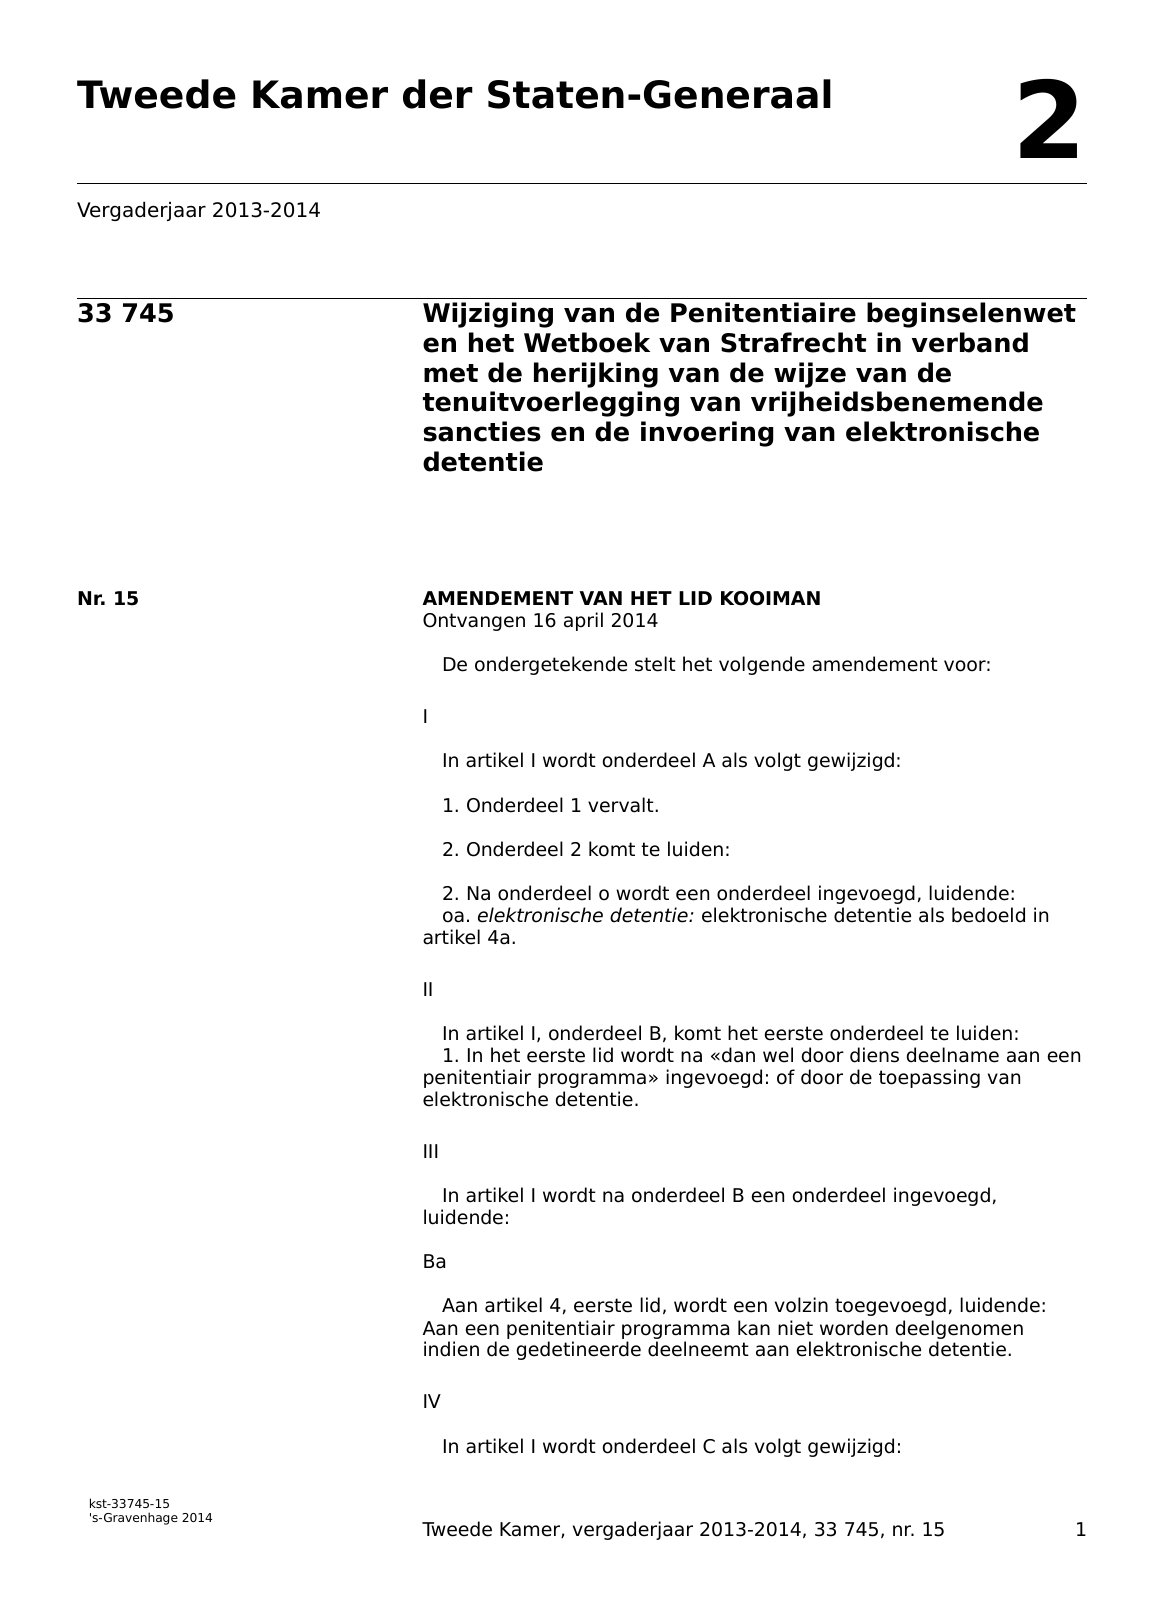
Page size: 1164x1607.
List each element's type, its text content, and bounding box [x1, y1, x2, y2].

text 1. In het eerste lid wordt na «dan wel door diens deelname aan een penitentiair programma» ingevoegd: of door de toepassing van elektronische detentie. [422, 1045, 1087, 1111]
text 1. Onderdeel 1 vervalt. [422, 794, 1087, 817]
subtitle I [422, 706, 1087, 728]
table_header Tweede Kamer der Staten-Generaal [77, 59, 886, 183]
text Ba [422, 1251, 1087, 1273]
subtitle 33 745 Wijziging van de Penitentiaire beginselenwet en het Wetboek van Strafrecht in verband met de herijking van de wijze van de tenuitvoerlegging van vrijheidsbenemende sancties en de invoering van elektronische detentie [77, 299, 1087, 477]
subtitle II [422, 979, 1087, 1001]
text 2. Na onderdeel o wordt een onderdeel ingevoegd, luidende: [422, 883, 1087, 905]
text Ontvangen 16 april 2014 [422, 610, 1087, 632]
text In artikel I, onderdeel B, komt het eerste onderdeel te luiden: [422, 1023, 1087, 1045]
text oa. elektronische detentie: elektronische detentie als bedoeld in artikel 4a. [422, 905, 1087, 949]
text In artikel I wordt onderdeel A als volgt gewijzigd: [422, 750, 1087, 772]
text 2. Onderdeel 2 komt te luiden: [422, 839, 1087, 861]
subtitle IV [422, 1391, 1087, 1413]
text In artikel I wordt na onderdeel B een onderdeel ingevoegd, luidende: [422, 1185, 1087, 1229]
text Aan artikel 4, eerste lid, wordt een volzin toegevoegd, luidende: Aan een penitentiair programma kan niet worden deelgenomen indien de gedetineerde deelneemt aan elektronische detentie. [422, 1295, 1087, 1361]
text In artikel I wordt onderdeel C als volgt gewijzigd: [422, 1436, 1087, 1457]
subtitle III [422, 1141, 1087, 1163]
table_cell Vergaderjaar 2013-2014 [77, 184, 1087, 298]
text 's-Gravenhage 2014 [88, 1511, 323, 1525]
table_header 2 [886, 59, 1087, 183]
text De ondergetekende stelt het volgende amendement voor: [422, 654, 1087, 676]
subtitle Nr. 15 AMENDEMENT VAN HET LID KOOIMAN [77, 588, 1087, 610]
text kst-33745-15 [88, 1497, 323, 1511]
